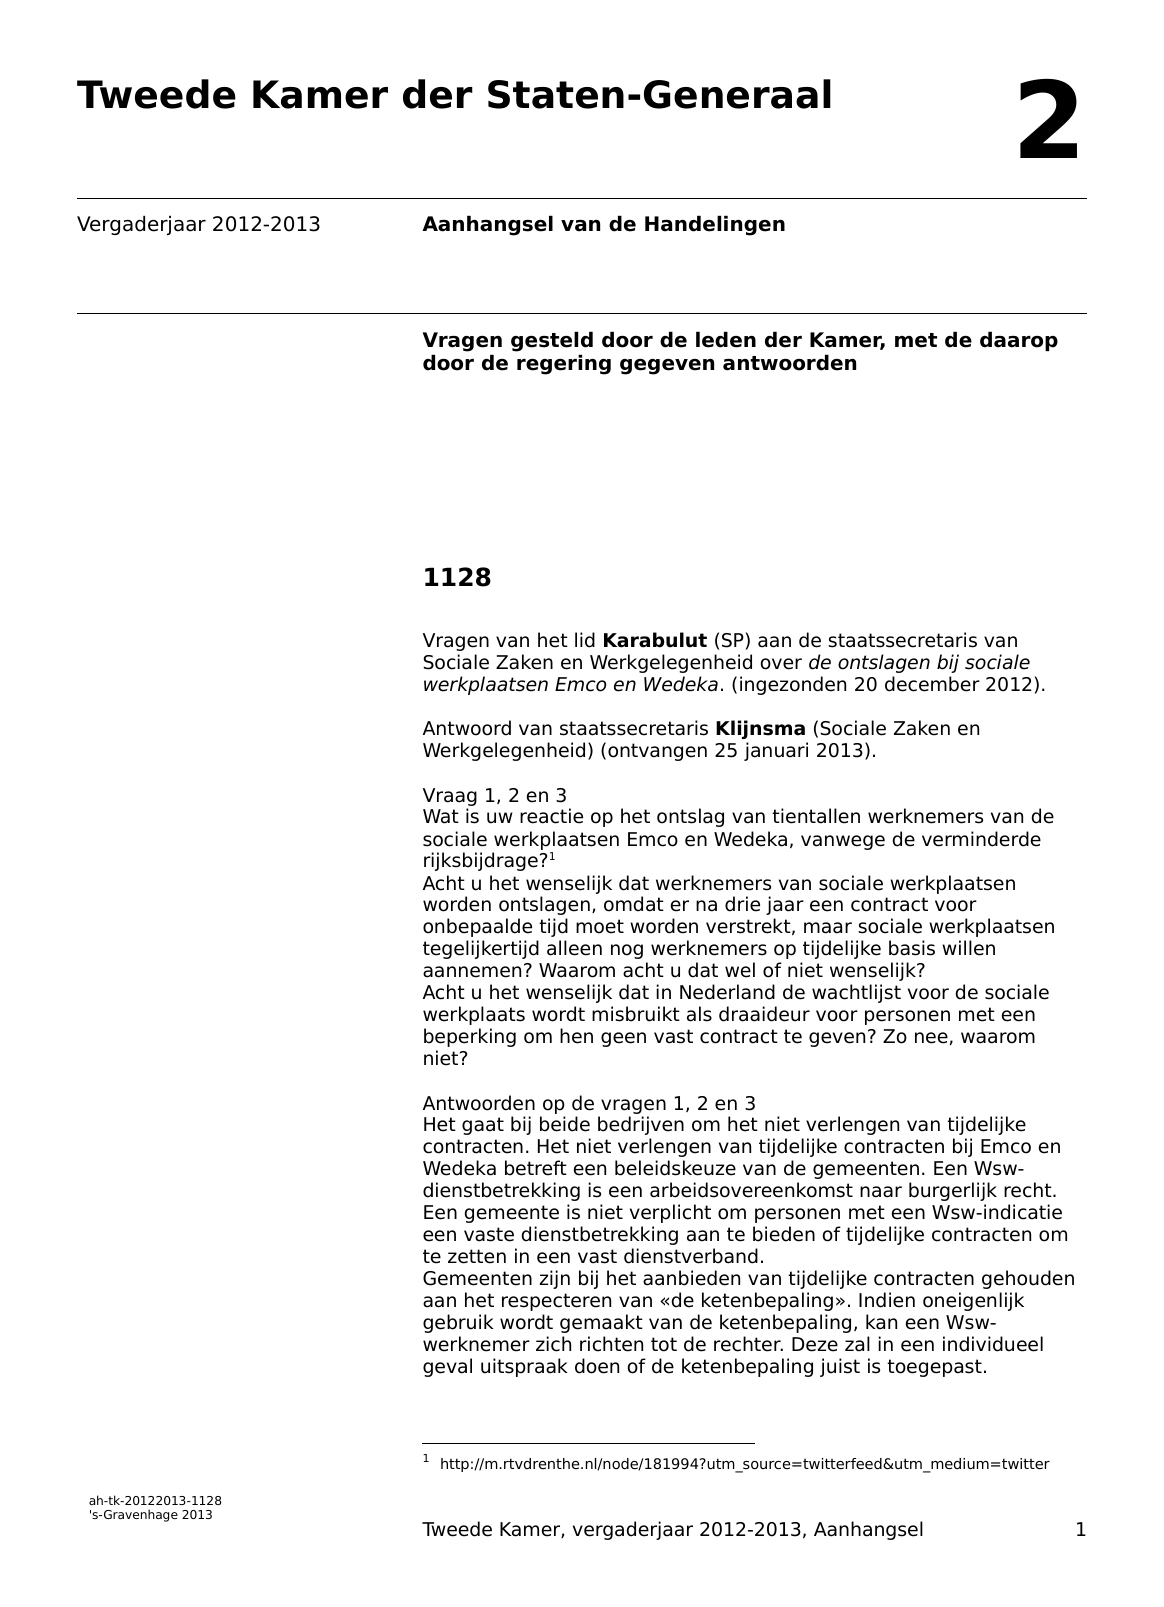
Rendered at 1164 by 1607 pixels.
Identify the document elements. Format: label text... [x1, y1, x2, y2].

text 1128 [422, 563, 1087, 592]
text Antwoord van staatssecretaris Klijnsma (Sociale Zaken en Werkgelegenheid) (ontvangen 25 januari 2013). [422, 718, 1087, 762]
text ah-tk-20122013-1128 [88, 1494, 323, 1508]
text Het gaat bij beide bedrijven om het niet verlengen van tijdelijke contracten. Het niet verlengen van tijdelijke contracten bij Emco en Wedeka betreft een beleidskeuze van de gemeenten. Een Wsw-dienstbetrekking is een arbeidsovereenkomst naar burgerlijk recht. Een gemeente is niet verplicht om personen met een Wsw-indicatie een vaste dienstbetrekking aan te bieden of tijdelijke contracten om te zetten in een vast dienstverband. [422, 1114, 1087, 1268]
table_cell Vragen gesteld door de leden der Kamer, met de daarop door de regering gegeven antwoorden [422, 314, 1087, 375]
text Antwoorden op de vragen 1, 2 en 3 [422, 1092, 1087, 1114]
text Gemeenten zijn bij het aanbieden van tijdelijke contracten gehouden aan het respecteren van «de ketenbepaling». Indien oneigenlijk gebruik wordt gemaakt van de ketenbepaling, kan een Wsw-werknemer zich richten tot de rechter. Deze zal in een individueel geval uitspraak doen of de ketenbepaling juist is toegepast. [422, 1268, 1087, 1378]
table_header Tweede Kamer der Staten-Generaal [77, 59, 886, 198]
text Wat is uw reactie op het ontslag van tientallen werknemers van de sociale werkplaatsen Emco en Wedeka, vanwege de verminderde rijksbijdrage? [422, 806, 1087, 872]
table_cell Vergaderjaar 2012-2013 [77, 199, 422, 313]
text Vragen van het lid Karabulut (SP) aan de staatssecretaris van Sociale Zaken en Werkgelegenheid over de ontslagen bij sociale werkplaatsen Emco en Wedeka. (ingezonden 20 december 2012). [422, 630, 1087, 696]
text http://m.rtvdrenthe.nl/node/181994?utm_source=twitterfeed&utm_medium=twitter [422, 1452, 1087, 1474]
text 's-Gravenhage 2013 [88, 1508, 323, 1522]
text Acht u het wenselijk dat in Nederland de wachtlijst voor de sociale werkplaats wordt misbruikt als draaideur voor personen met een beperking om hen geen vast contract te geven? Zo nee, waarom niet? [422, 982, 1087, 1070]
table_header 2 [886, 59, 1087, 198]
text Acht u het wenselijk dat werknemers van sociale werkplaatsen worden ontslagen, omdat er na drie jaar een contract voor onbepaalde tijd moet worden verstrekt, maar sociale werkplaatsen tegelijkertijd alleen nog werknemers op tijdelijke basis willen aannemen? Waarom acht u dat wel of niet wenselijk? [422, 872, 1087, 982]
table_cell Aanhangsel van de Handelingen [422, 199, 1087, 313]
table_cell [77, 314, 422, 375]
text Vraag 1, 2 en 3 [422, 784, 1087, 806]
